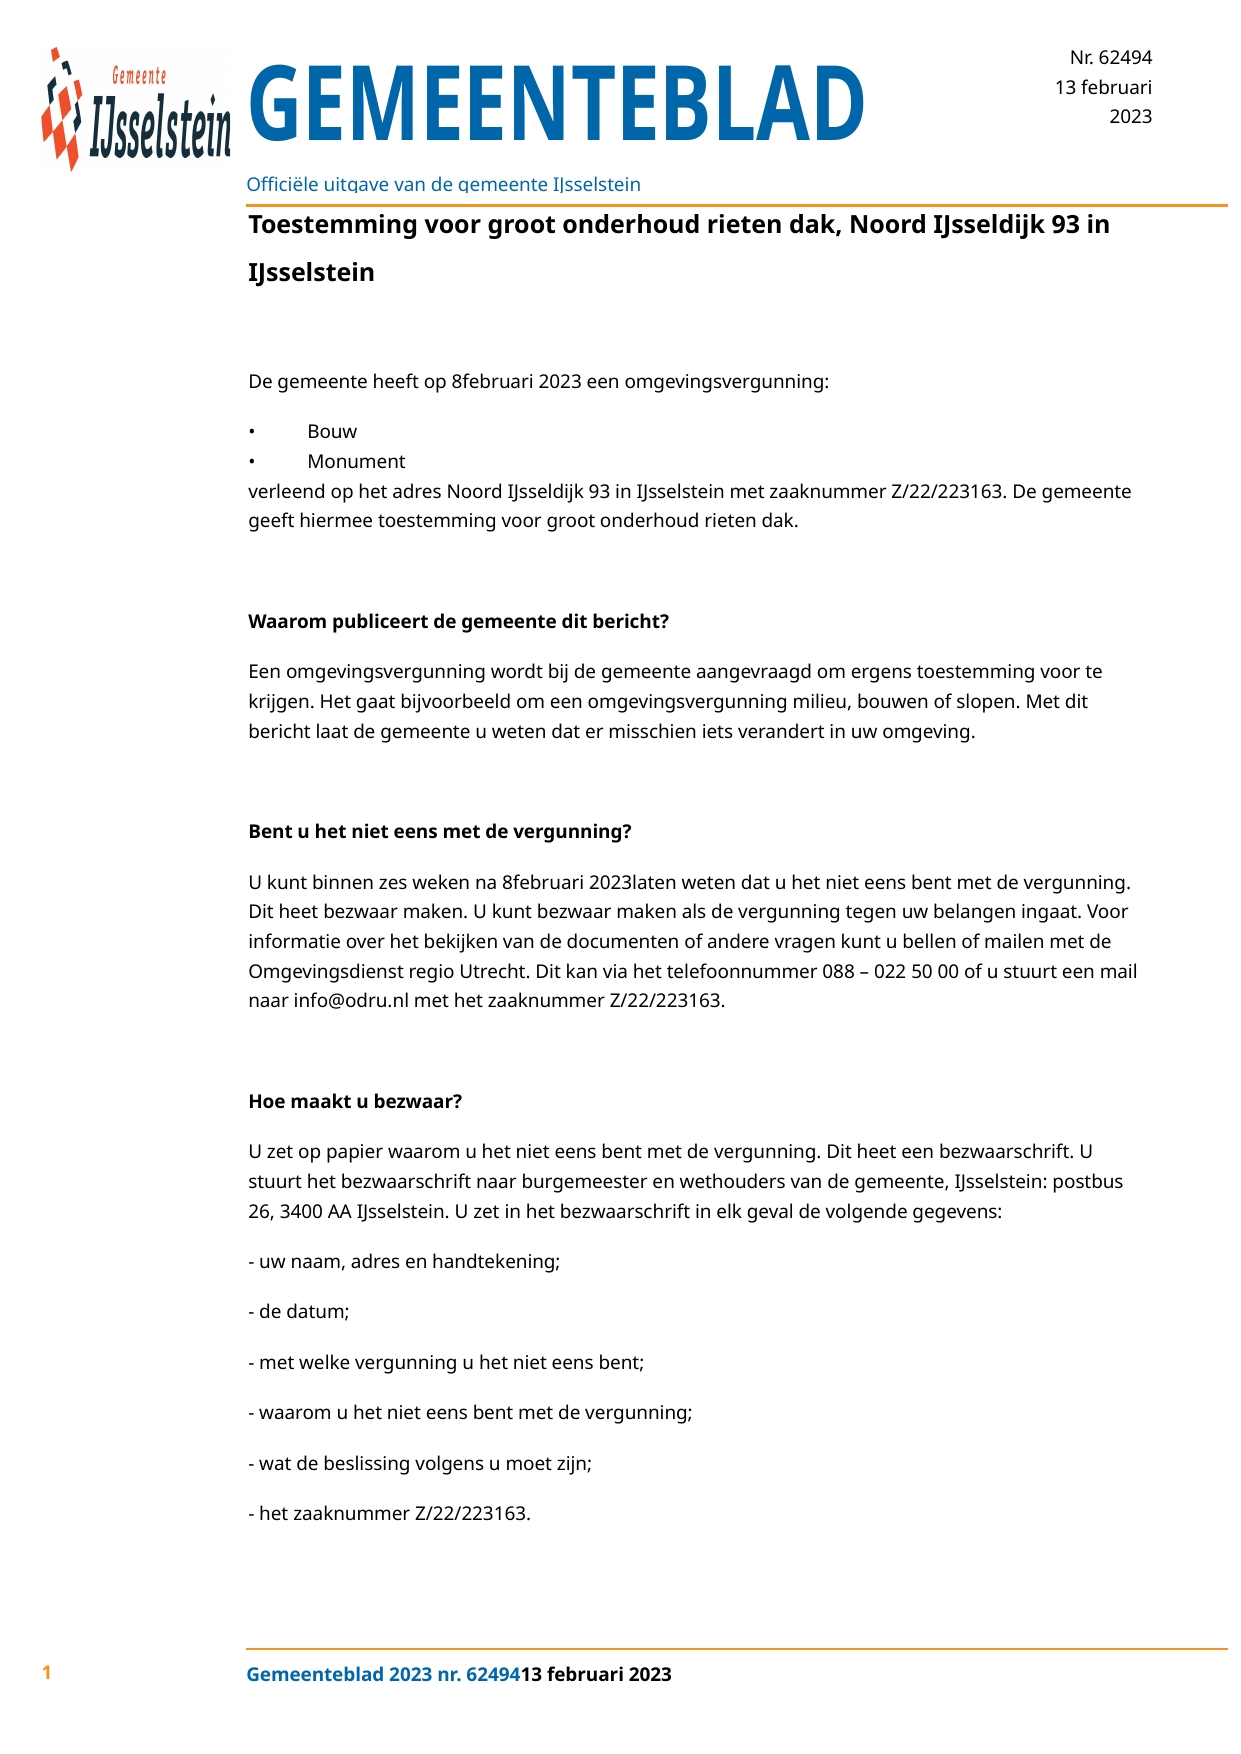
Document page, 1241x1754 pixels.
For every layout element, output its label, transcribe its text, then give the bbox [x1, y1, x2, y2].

text - wat de beslissing volgens u moet zijn; [248, 1450, 1152, 1476]
text Bent u het niet eens met de vergunning? [248, 819, 1152, 844]
text U zet op papier waarom u het niet eens bent met de vergunning. Dit heet een bezwaarschrift. U stuurt het bezwaarschrift naar burgemeester en wethouders van de gemeente, IJsselstein: postbus 26, 3400 AA IJsselstein. U zet in het bezwaarschrift in elk geval de volgende gegevens: [248, 1139, 1152, 1224]
text - de datum; [248, 1299, 1152, 1324]
text - het zaaknummer Z/22/223163. [248, 1500, 1152, 1526]
text Een omgevingsvergunning wordt bij de gemeente aangevraagd om ergens toestemming voor te krijgen. Het gaat bijvoorbeeld om een omgevingsvergunning milieu, bouwen of slopen. Met dit bericht laat de gemeente u weten dat er misschien iets verandert in uw omgeving. [248, 659, 1152, 744]
text De gemeente heeft op 8februari 2023 een omgevingsvergunning: [248, 368, 1152, 394]
text - uw naam, adres en handtekening; [248, 1248, 1152, 1274]
text - met welke vergunning u het niet eens bent; [248, 1349, 1152, 1375]
text Waarom publiceert de gemeente dit bericht? [248, 608, 1152, 634]
list Bouw [248, 419, 1152, 444]
text Toestemming voor groot onderhoud rieten dak, Noord IJsseldijk 93 in IJsselstein [248, 207, 1152, 288]
text U kunt binnen zes weken na 8februari 2023laten weten dat u het niet eens bent met de vergunning. Dit heet bezwaar maken. U kunt bezwaar maken als de vergunning tegen uw belangen ingaat. Voor informatie over het bekijken van de documenten of andere vragen kunt u bellen of mailen met de Omgevingsdienst regio Utrecht. Dit kan via het telefoonnummer 088 – 022 50 00 of u stuurt een mail naar info@odru.nl met het zaaknummer Z/22/223163. [248, 869, 1152, 1013]
picture [41, 47, 231, 172]
text - waarom u het niet eens bent met de vergunning; [248, 1399, 1152, 1425]
text verleend op het adres Noord IJsseldijk 93 in IJsselstein met zaaknummer Z/22/223163. De gemeente geeft hiermee toestemming voor groot onderhoud rieten dak. [248, 478, 1152, 533]
list Monument [248, 448, 1152, 474]
text Hoe maakt u bezwaar? [248, 1088, 1152, 1114]
